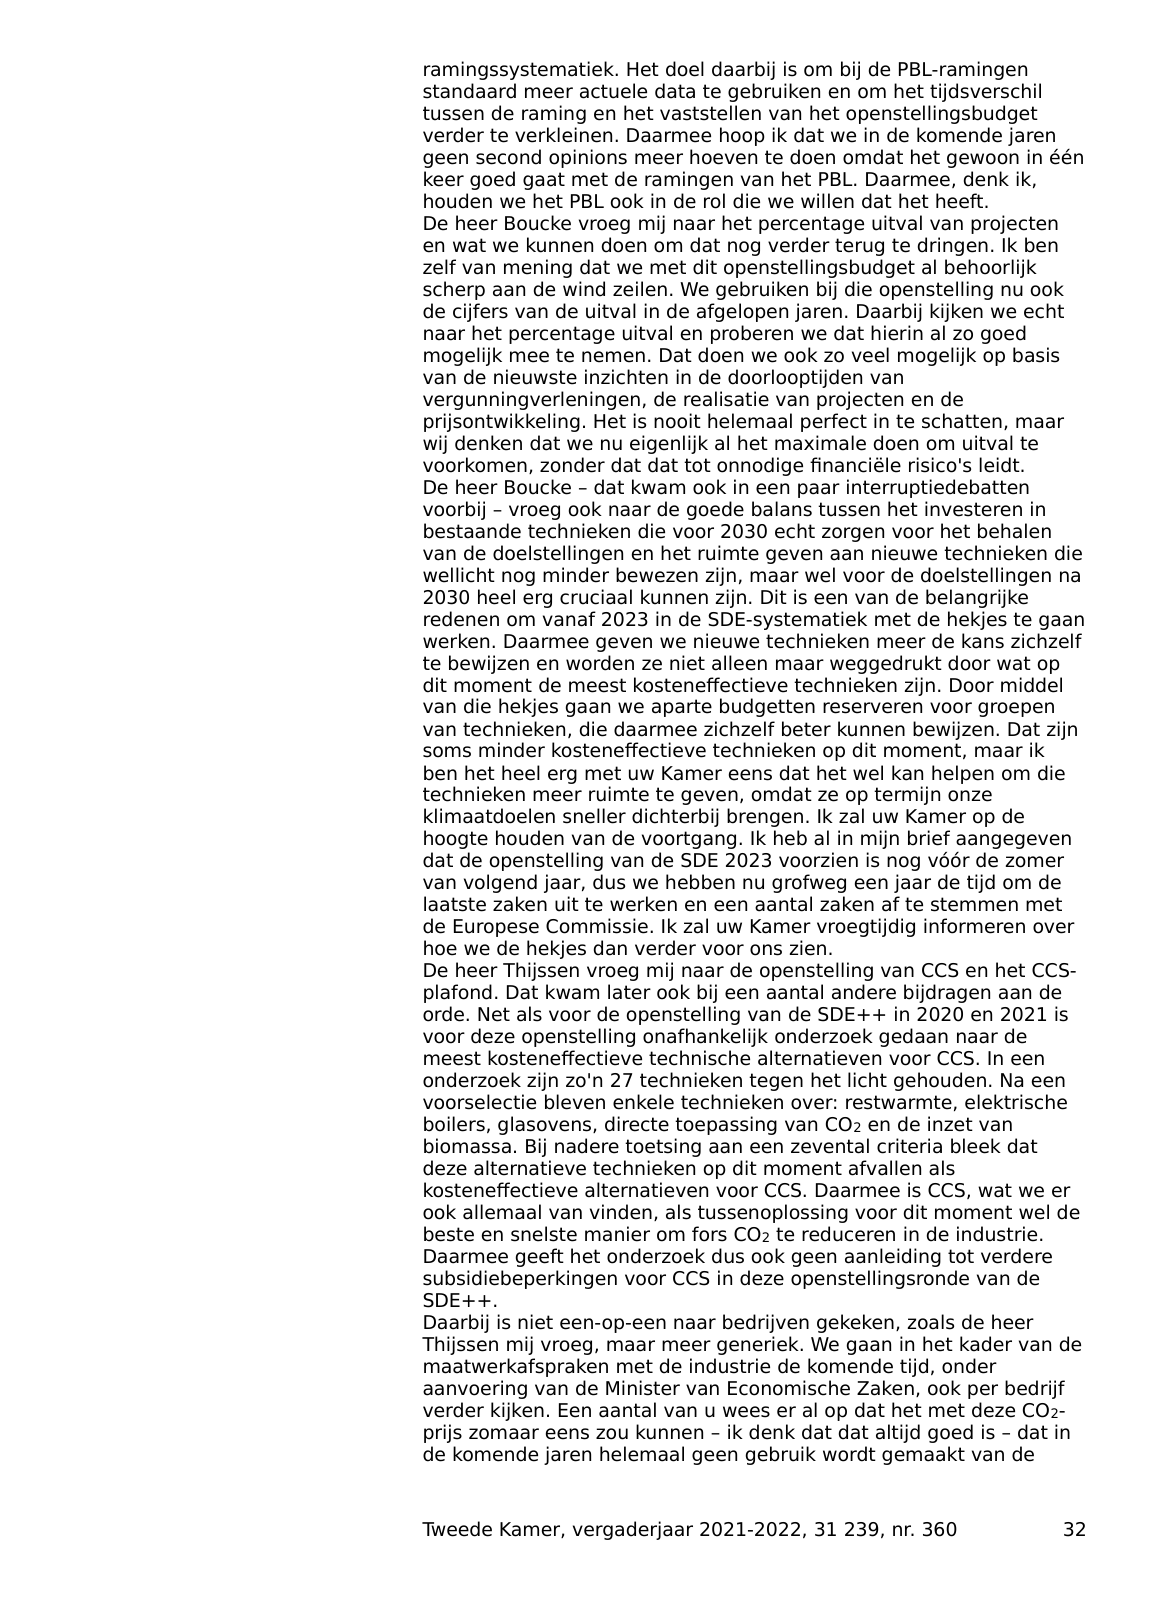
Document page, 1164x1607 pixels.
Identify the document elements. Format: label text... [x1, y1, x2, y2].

text ramingssystematiek. Het doel daarbij is om bij de PBL-ramingen standaard meer actuele data te gebruiken en om het tijdsverschil tussen de raming en het vaststellen van het openstellingsbudget verder te verkleinen. Daarmee hoop ik dat we in de komende jaren geen second opinions meer hoeven te doen omdat het gewoon in één keer goed gaat met de ramingen van het PBL. Daarmee, denk ik, houden we het PBL ook in de rol die we willen dat het heeft. [422, 59, 1087, 213]
text De heer Thijssen vroeg mij naar de openstelling van CCS en het CCS-plafond. Dat kwam later ook bij een aantal andere bijdragen aan de orde. Net als voor de openstelling van de SDE++ in 2020 en 2021 is voor deze openstelling onafhankelijk onderzoek gedaan naar de meest kosteneffectieve technische alternatieven voor CCS. In een onderzoek zijn zo'n 27 technieken tegen het licht gehouden. Na een voorselectie bleven enkele technieken over: restwarmte, elektrische boilers, glasovens, directe toepassing van CO2 en de inzet van biomassa. Bij nadere toetsing aan een zevental criteria bleek dat deze alternatieve technieken op dit moment afvallen als kosteneffectieve alternatieven voor CCS. Daarmee is CCS, wat we er ook allemaal van vinden, als tussenoplossing voor dit moment wel de beste en snelste manier om fors CO2 te reduceren in de industrie. Daarmee geeft het onderzoek dus ook geen aanleiding tot verdere subsidiebeperkingen voor CCS in deze openstellingsronde van de SDE++. [422, 960, 1087, 1312]
text De heer Boucke – dat kwam ook in een paar interruptiedebatten voorbij – vroeg ook naar de goede balans tussen het investeren in bestaande technieken die voor 2030 echt zorgen voor het behalen van de doelstellingen en het ruimte geven aan nieuwe technieken die wellicht nog minder bewezen zijn, maar wel voor de doelstellingen na 2030 heel erg cruciaal kunnen zijn. Dit is een van de belangrijke redenen om vanaf 2023 in de SDE-systematiek met de hekjes te gaan werken. Daarmee geven we nieuwe technieken meer de kans zichzelf te bewijzen en worden ze niet alleen maar weggedrukt door wat op dit moment de meest kosteneffectieve technieken zijn. Door middel van die hekjes gaan we aparte budgetten reserveren voor groepen van technieken, die daarmee zichzelf beter kunnen bewijzen. Dat zijn soms minder kosteneffectieve technieken op dit moment, maar ik ben het heel erg met uw Kamer eens dat het wel kan helpen om die technieken meer ruimte te geven, omdat ze op termijn onze klimaatdoelen sneller dichterbij brengen. Ik zal uw Kamer op de hoogte houden van de voortgang. Ik heb al in mijn brief aangegeven dat de openstelling van de SDE 2023 voorzien is nog vóór de zomer van volgend jaar, dus we hebben nu grofweg een jaar de tijd om de laatste zaken uit te werken en een aantal zaken af te stemmen met de Europese Commissie. Ik zal uw Kamer vroegtijdig informeren over hoe we de hekjes dan verder voor ons zien. [422, 477, 1087, 960]
text De heer Boucke vroeg mij naar het percentage uitval van projecten en wat we kunnen doen om dat nog verder terug te dringen. Ik ben zelf van mening dat we met dit openstellingsbudget al behoorlijk scherp aan de wind zeilen. We gebruiken bij die openstelling nu ook de cijfers van de uitval in de afgelopen jaren. Daarbij kijken we echt naar het percentage uitval en proberen we dat hierin al zo goed mogelijk mee te nemen. Dat doen we ook zo veel mogelijk op basis van de nieuwste inzichten in de doorlooptijden van vergunningverleningen, de realisatie van projecten en de prijsontwikkeling. Het is nooit helemaal perfect in te schatten, maar wij denken dat we nu eigenlijk al het maximale doen om uitval te voorkomen, zonder dat dat tot onnodige financiële risico's leidt. [422, 213, 1087, 477]
text Daarbij is niet een-op-een naar bedrijven gekeken, zoals de heer Thijssen mij vroeg, maar meer generiek. We gaan in het kader van de maatwerkafspraken met de industrie de komende tijd, onder aanvoering van de Minister van Economische Zaken, ook per bedrijf verder kijken. Een aantal van u wees er al op dat het met deze CO2-prijs zomaar eens zou kunnen – ik denk dat dat altijd goed is – dat in de komende jaren helemaal geen gebruik wordt gemaakt van de [422, 1312, 1087, 1466]
